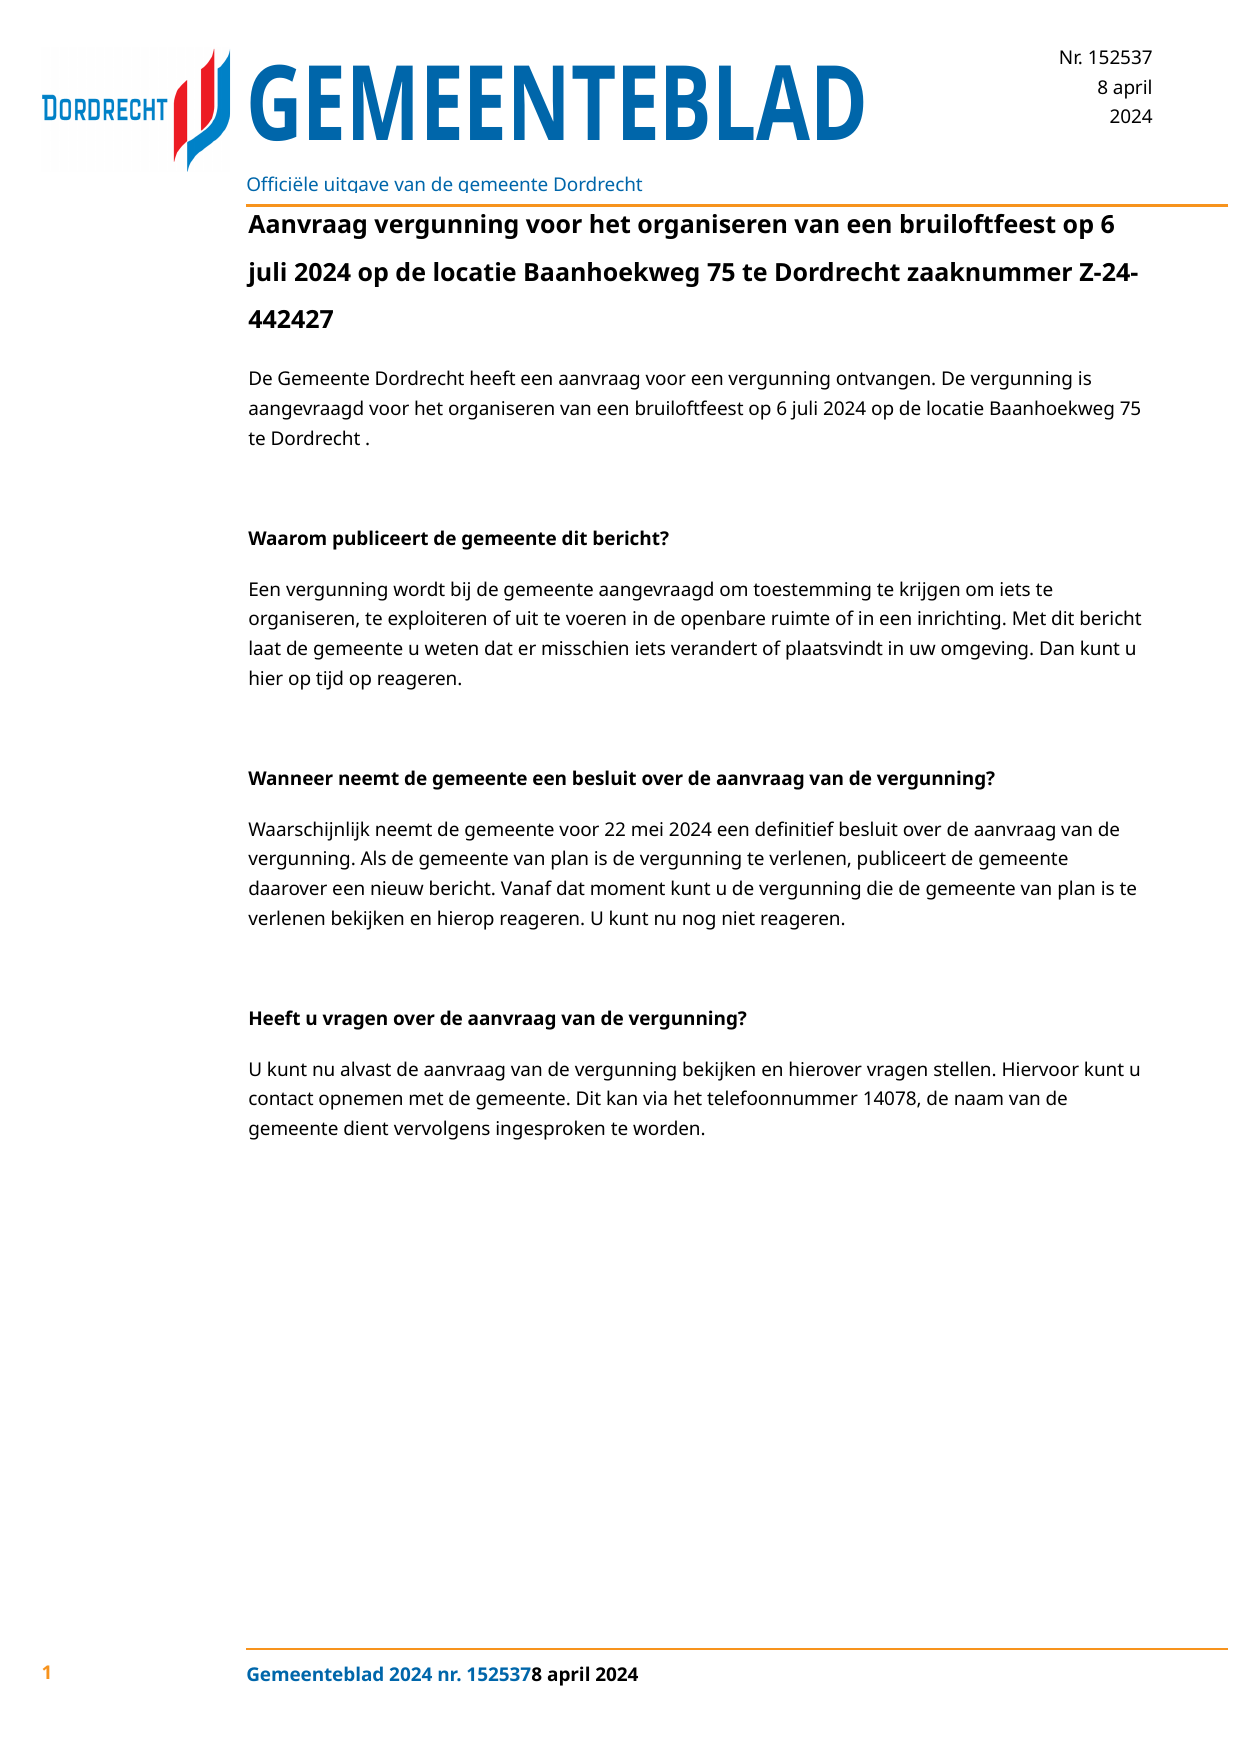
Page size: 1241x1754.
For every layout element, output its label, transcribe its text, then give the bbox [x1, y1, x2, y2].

text Waarom publiceert de gemeente dit bericht? [248, 526, 1152, 551]
text U kunt nu alvast de aanvraag van de vergunning bekijken en hierover vragen stellen. Hiervoor kunt u contact opnemen met de gemeente. Dit kan via het telefoonnummer 14078, de naam van de gemeente dient vervolgens ingesproken te worden. [248, 1056, 1152, 1141]
text Een vergunning wordt bij de gemeente aangevraagd om toestemming te krijgen om iets te organiseren, te exploiteren of uit te voeren in de openbare ruimte of in een inrichting. Met dit bericht laat de gemeente u weten dat er misschien iets verandert of plaatsvindt in uw omgeving. Dan kunt u hier op tijd op reageren. [248, 576, 1152, 690]
text De Gemeente Dordrecht heeft een aanvraag voor een vergunning ontvangen. De vergunning is aangevraagd voor het organiseren van een bruiloftfeest op 6 juli 2024 op de locatie Baanhoekweg 75 te Dordrecht . [248, 366, 1152, 450]
text Heeft u vragen over de aanvraag van de vergunning? [248, 1006, 1152, 1031]
text Wanneer neemt de gemeente een besluit over de aanvraag van de vergunning? [248, 766, 1152, 791]
picture [41, 47, 231, 172]
text Aanvraag vergunning voor het organiseren van een bruiloftfeest op 6 juli 2024 op de locatie Baanhoekweg 75 te Dordrecht zaaknummer Z-24-442427 [248, 207, 1152, 336]
text Waarschijnlijk neemt de gemeente voor 22 mei 2024 een definitief besluit over de aanvraag van de vergunning. Als de gemeente van plan is de vergunning te verlenen, publiceert de gemeente daarover een nieuw bericht. Vanaf dat moment kunt u de vergunning die de gemeente van plan is te verlenen bekijken en hierop reageren. U kunt nu nog niet reageren. [248, 816, 1152, 930]
